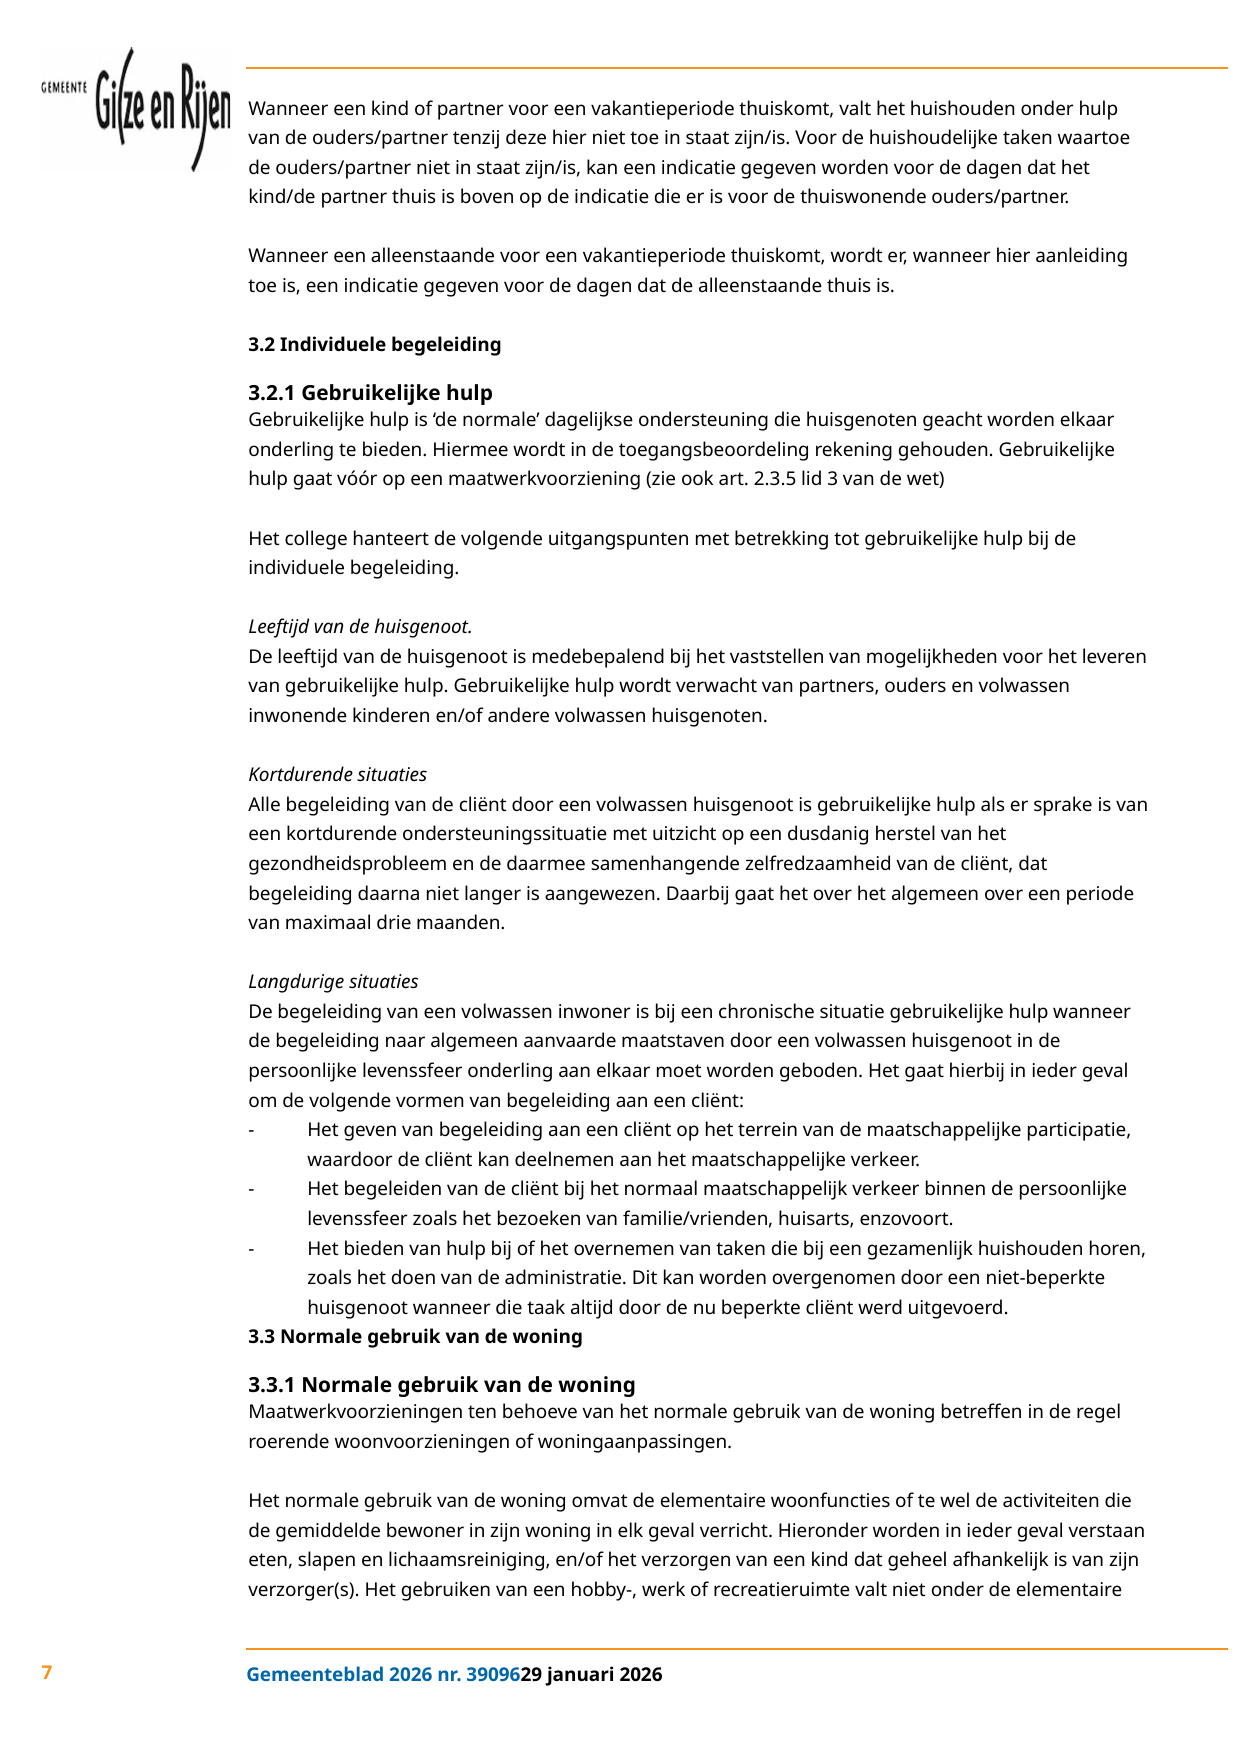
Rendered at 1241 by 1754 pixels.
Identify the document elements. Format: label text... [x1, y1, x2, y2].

text De leeftijd van de huisgenoot is medebepalend bij het vaststellen van mogelijkheden voor het leveren van gebruikelijke hulp. Gebruikelijke hulp wordt verwacht van partners, ouders en volwassen inwonende kinderen en/of andere volwassen huisgenoten. [248, 643, 1152, 728]
list Het begeleiden van de cliënt bij het normaal maatschappelijk verkeer binnen de persoonlijke levenssfeer zoals het bezoeken van familie/vrienden, huisarts, enzovoort. [248, 1176, 1152, 1231]
text Maatwerkvoorzieningen ten behoeve van het normale gebruik van de woning betreffen in de regel roerende woonvoorzieningen of woningaanpassingen. [248, 1398, 1152, 1454]
text Het college hanteert de volgende uitgangspunten met betrekking tot gebruikelijke hulp bij de individuele begeleiding. [248, 525, 1152, 580]
text De begeleiding van een volwassen inwoner is bij een chronische situatie gebruikelijke hulp wanneer de begeleiding naar algemeen aanvaarde maatstaven door een volwassen huisgenoot in de persoonlijke levenssfeer onderling aan elkaar moet worden geboden. Het gaat hierbij in ieder geval om de volgende vormen van begeleiding aan een cliënt: [248, 998, 1152, 1113]
picture [41, 47, 231, 172]
text Alle begeleiding van de cliënt door een volwassen huisgenoot is gebruikelijke hulp als er sprake is van een kortdurende ondersteuningssituatie met uitzicht op een dusdanig herstel van het gezondheidsprobleem en de daarmee samenhangende zelfredzaamheid van de cliënt, dat begeleiding daarna niet langer is aangewezen. Daarbij gaat het over het algemeen over een periode van maximaal drie maanden. [248, 791, 1152, 935]
text Langdurige situaties [248, 968, 1152, 994]
text 3.2.1 Gebruikelijke hulp [248, 378, 1152, 406]
text 3.3 Normale gebruik van de woning [248, 1323, 1152, 1349]
text Leeftijd van de huisgenoot. [248, 613, 1152, 639]
text Het normale gebruik van de woning omvat de elementaire woonfuncties of te wel de activiteiten die de gemiddelde bewoner in zijn woning in elk geval verricht. Hieronder worden in ieder geval verstaan eten, slapen en lichaamsreiniging, en/of het verzorgen van een kind dat geheel afhankelijk is van zijn verzorger(s). Het gebruiken van een hobby-, werk of recreatieruimte valt niet onder de elementaire [248, 1487, 1152, 1602]
text Wanneer een kind of partner voor een vakantieperiode thuiskomt, valt het huishouden onder hulp van de ouders/partner tenzij deze hier niet toe in staat zijn/is. Voor de huishoudelijke taken waartoe de ouders/partner niet in staat zijn/is, kan een indicatie gegeven worden voor de dagen dat het kind/de partner thuis is boven op de indicatie die er is voor de thuiswonende ouders/partner. [248, 95, 1152, 209]
text Gebruikelijke hulp is ‘de normale’ dagelijkse ondersteuning die huisgenoten geacht worden elkaar onderling te bieden. Hiermee wordt in de toegangsbeoordeling rekening gehouden. Gebruikelijke hulp gaat vóór op een maatwerkvoorziening (zie ook art. 2.3.5 lid 3 van de wet) [248, 406, 1152, 491]
list Het bieden van hulp bij of het overnemen van taken die bij een gezamenlijk huishouden horen, zoals het doen van de administratie. Dit kan worden overgenomen door een niet-beperkte huisgenoot wanneer die taak altijd door de nu beperkte cliënt werd uitgevoerd. [248, 1235, 1152, 1320]
text 3.2 Individuele begeleiding [248, 331, 1152, 357]
text Kortdurende situaties [248, 761, 1152, 787]
text 3.3.1 Normale gebruik van de woning [248, 1370, 1152, 1398]
list Het geven van begeleiding aan een cliënt op het terrein van de maatschappelijke participatie, waardoor de cliënt kan deelnemen aan het maatschappelijke verkeer. [248, 1116, 1152, 1172]
text Wanneer een alleenstaande voor een vakantieperiode thuiskomt, wordt er, wanneer hier aanleiding toe is, een indicatie gegeven voor de dagen dat de alleenstaande thuis is. [248, 243, 1152, 298]
